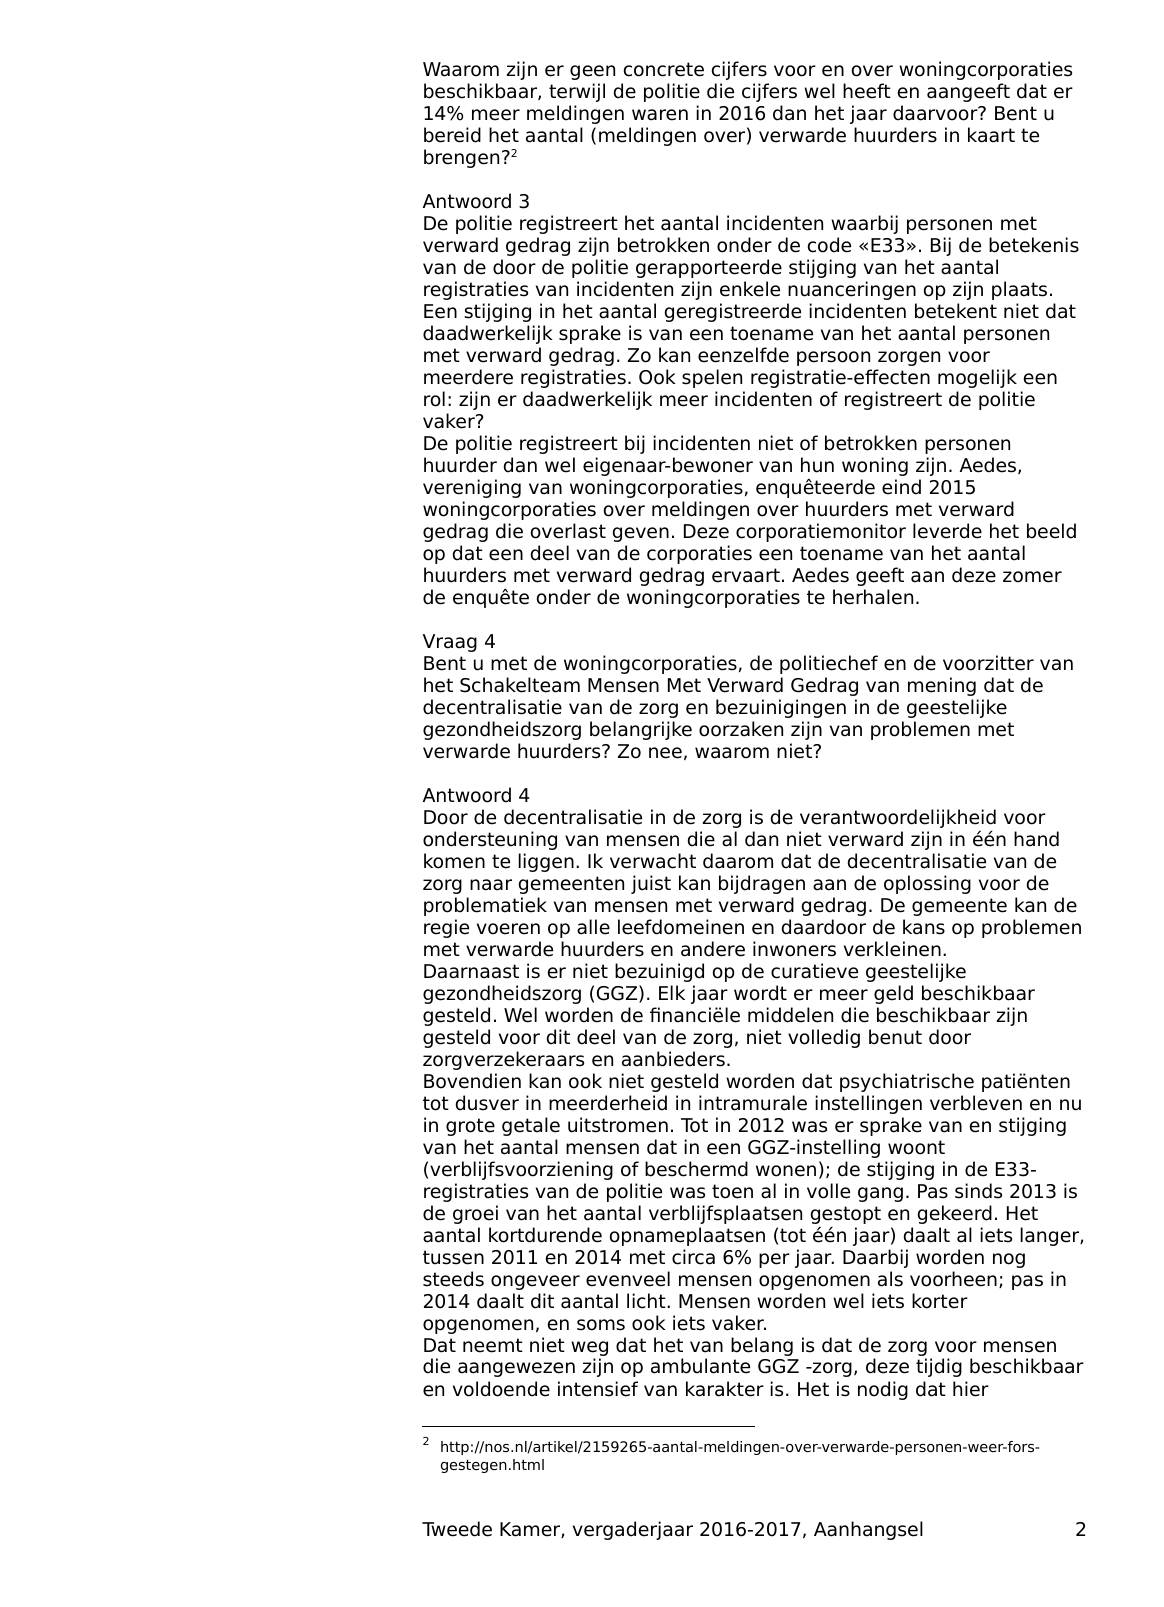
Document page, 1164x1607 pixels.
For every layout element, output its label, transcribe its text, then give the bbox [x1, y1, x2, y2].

text Daarnaast is er niet bezuinigd op de curatieve geestelijke gezondheidszorg (GGZ). Elk jaar wordt er meer geld beschikbaar gesteld. Wel worden de financiële middelen die beschikbaar zijn gesteld voor dit deel van de zorg, niet volledig benut door zorgverzekeraars en aanbieders. [422, 961, 1087, 1071]
text Dat neemt niet weg dat het van belang is dat de zorg voor mensen die aangewezen zijn op ambulante GGZ -zorg, deze tijdig beschikbaar en voldoende intensief van karakter is. Het is nodig dat hier [422, 1334, 1087, 1400]
text Bent u met de woningcorporaties, de politiechef en de voorzitter van het Schakelteam Mensen Met Verward Gedrag van mening dat de decentralisatie van de zorg en bezuinigingen in de geestelijke gezondheidszorg belangrijke oorzaken zijn van problemen met verwarde huurders? Zo nee, waarom niet? [422, 653, 1087, 763]
text http://nos.nl/artikel/2159265-aantal-meldingen-over-verwarde-personen-weer-fors-gestegen.html [422, 1435, 1087, 1474]
text Door de decentralisatie in de zorg is de verantwoordelijkheid voor ondersteuning van mensen die al dan niet verward zijn in één hand komen te liggen. Ik verwacht daarom dat de decentralisatie van de zorg naar gemeenten juist kan bijdragen aan de oplossing voor de problematiek van mensen met verward gedrag. De gemeente kan de regie voeren op alle leefdomeinen en daardoor de kans op problemen met verwarde huurders en andere inwoners verkleinen. [422, 807, 1087, 961]
text De politie registreert bij incidenten niet of betrokken personen huurder dan wel eigenaar-bewoner van hun woning zijn. Aedes, vereniging van woningcorporaties, enquêteerde eind 2015 woningcorporaties over meldingen over huurders met verward gedrag die overlast geven. Deze corporatiemonitor leverde het beeld op dat een deel van de corporaties een toename van het aantal huurders met verward gedrag ervaart. Aedes geeft aan deze zomer de enquête onder de woningcorporaties te herhalen. [422, 433, 1087, 609]
text Antwoord 4 [422, 785, 1087, 807]
text Bovendien kan ook niet gesteld worden dat psychiatrische patiënten tot dusver in meerderheid in intramurale instellingen verbleven en nu in grote getale uitstromen. Tot in 2012 was er sprake van en stijging van het aantal mensen dat in een GGZ-instelling woont (verblijfsvoorziening of beschermd wonen); de stijging in de E33-registraties van de politie was toen al in volle gang. Pas sinds 2013 is de groei van het aantal verblijfsplaatsen gestopt en gekeerd. Het aantal kortdurende opnameplaatsen (tot één jaar) daalt al iets langer, tussen 2011 en 2014 met circa 6% per jaar. Daarbij worden nog steeds ongeveer evenveel mensen opgenomen als voorheen; pas in 2014 daalt dit aantal licht. Mensen worden wel iets korter opgenomen, en soms ook iets vaker. [422, 1071, 1087, 1334]
text Antwoord 3 [422, 191, 1087, 213]
text Waarom zijn er geen concrete cijfers voor en over woningcorporaties beschikbaar, terwijl de politie die cijfers wel heeft en aangeeft dat er 14% meer meldingen waren in 2016 dan het jaar daarvoor? Bent u bereid het aantal (meldingen over) verwarde huurders in kaart te brengen? [422, 59, 1087, 169]
text De politie registreert het aantal incidenten waarbij personen met verward gedrag zijn betrokken onder de code «E33». Bij de betekenis van de door de politie gerapporteerde stijging van het aantal registraties van incidenten zijn enkele nuanceringen op zijn plaats. Een stijging in het aantal geregistreerde incidenten betekent niet dat daadwerkelijk sprake is van een toename van het aantal personen met verward gedrag. Zo kan eenzelfde persoon zorgen voor meerdere registraties. Ook spelen registratie-effecten mogelijk een rol: zijn er daadwerkelijk meer incidenten of registreert de politie vaker? [422, 213, 1087, 433]
text Vraag 4 [422, 631, 1087, 653]
